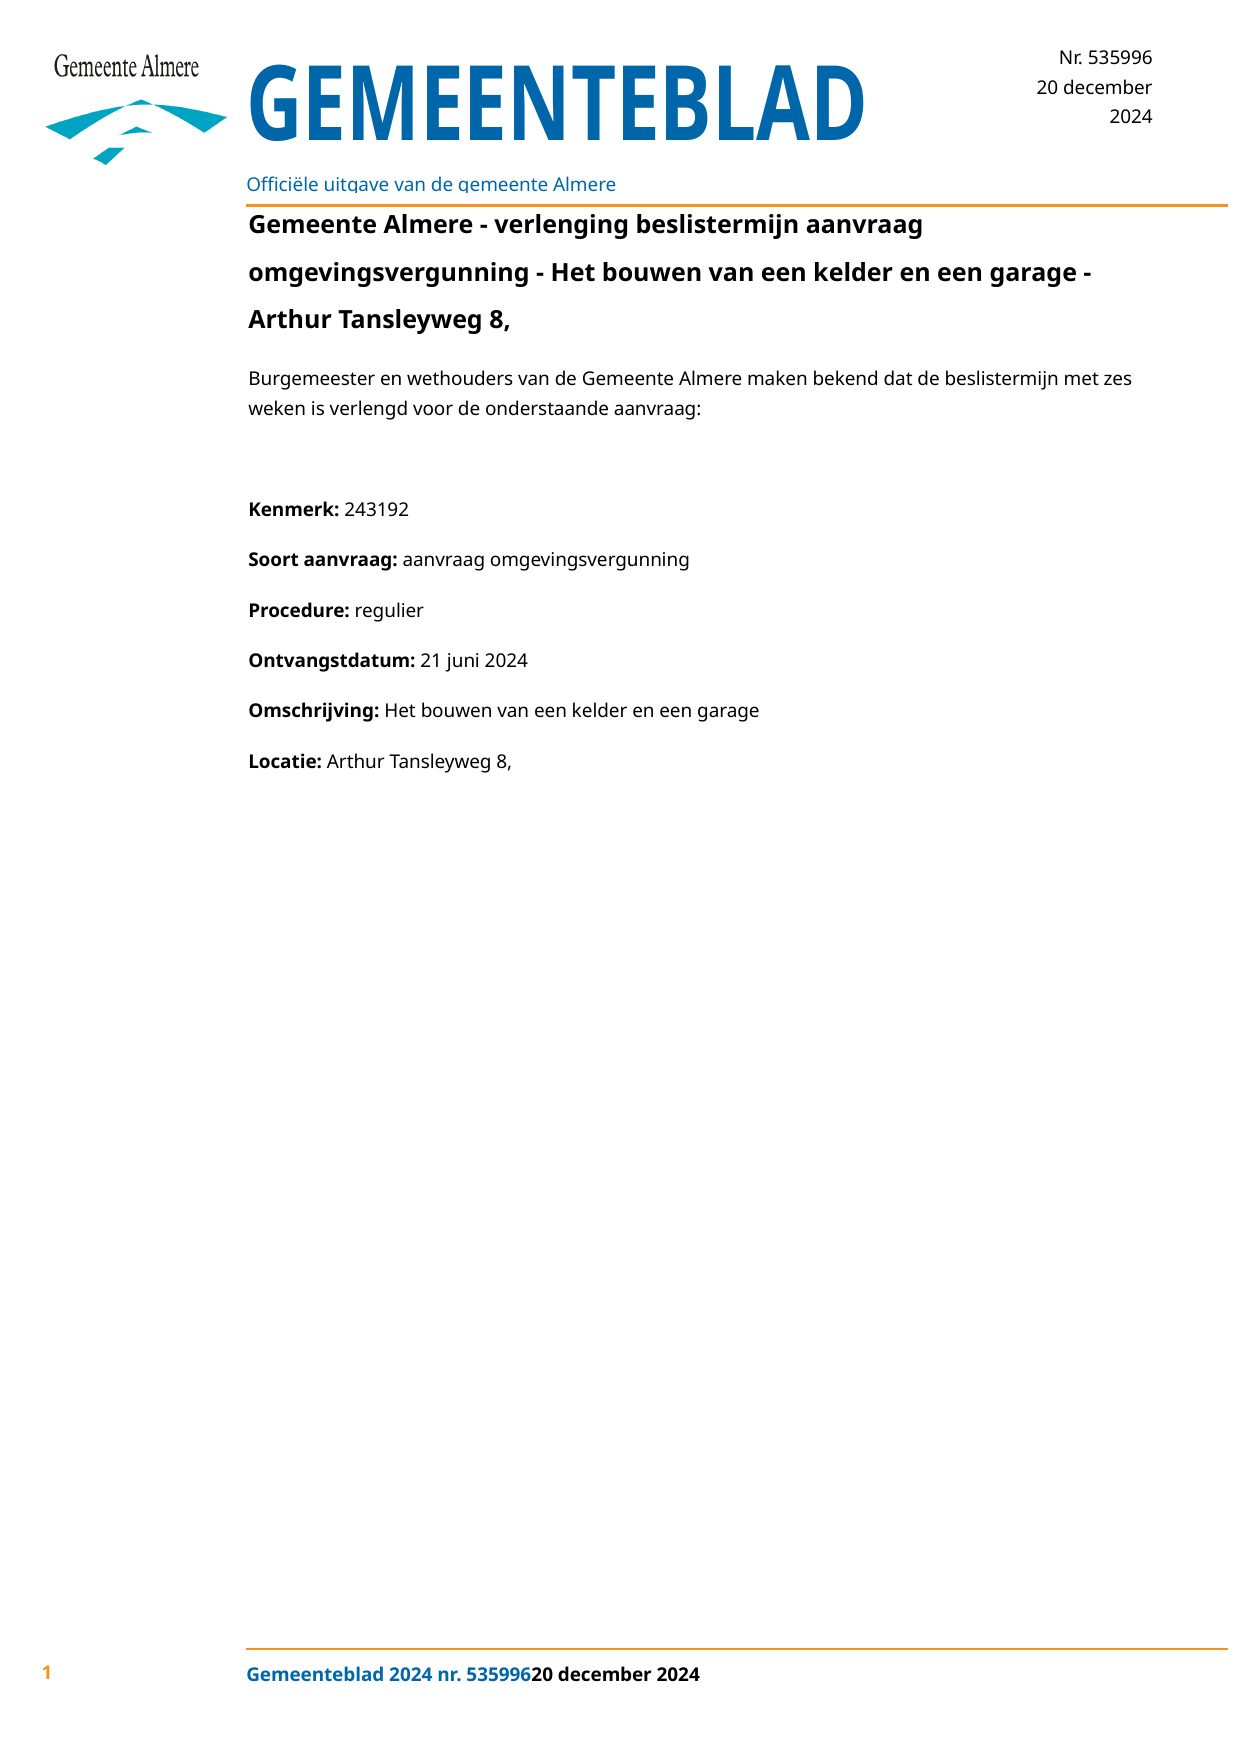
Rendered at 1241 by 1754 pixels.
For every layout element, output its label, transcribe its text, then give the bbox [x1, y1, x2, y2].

text Kenmerk: 243192 [248, 496, 1152, 522]
text Burgemeester en wethouders van de Gemeente Almere maken bekend dat de beslistermijn met zes weken is verlengd voor de onderstaande aanvraag: [248, 366, 1152, 421]
text Soort aanvraag: aanvraag omgevingsvergunning [248, 546, 1152, 572]
text Ontvangstdatum: 21 juni 2024 [248, 647, 1152, 673]
picture [41, 47, 231, 172]
text Procedure: regulier [248, 597, 1152, 622]
text Gemeente Almere - verlenging beslistermijn aanvraag omgevingsvergunning - Het bouwen van een kelder en een garage - Arthur Tansleyweg 8, [248, 207, 1152, 336]
text Locatie: Arthur Tansleyweg 8, [248, 748, 1152, 774]
text Omschrijving: Het bouwen van een kelder en een garage [248, 698, 1152, 723]
